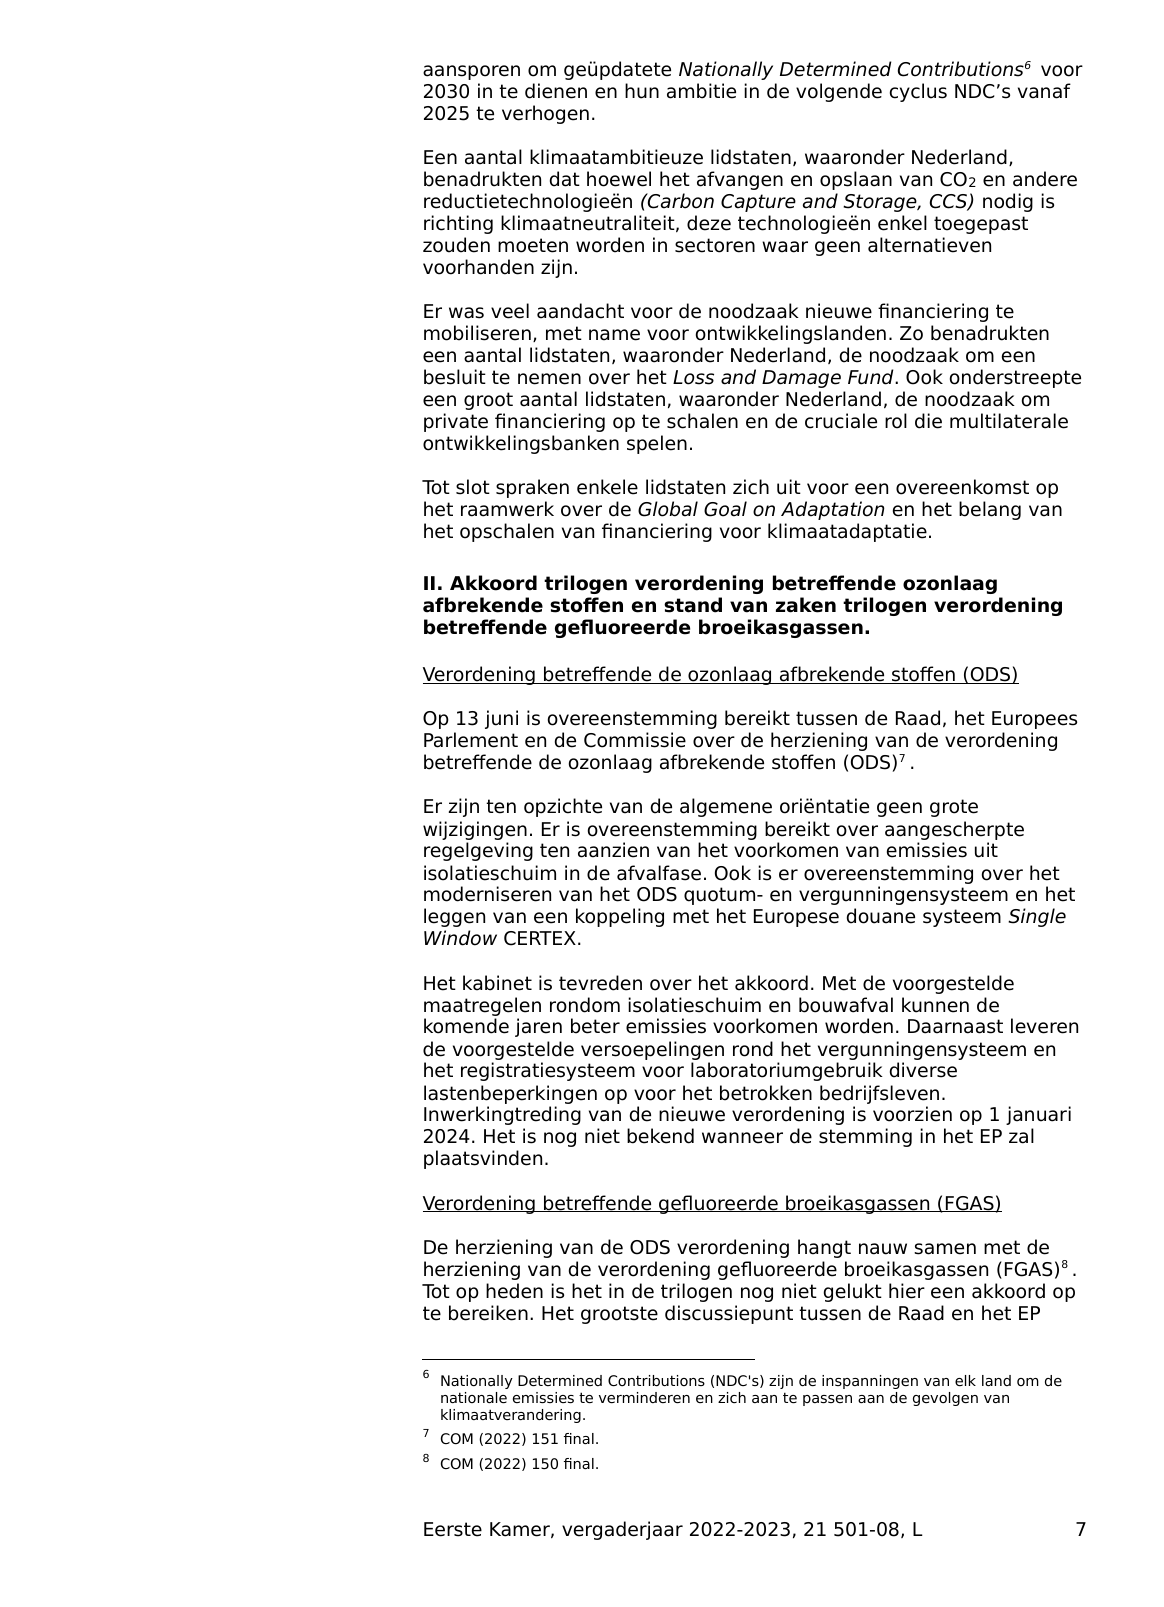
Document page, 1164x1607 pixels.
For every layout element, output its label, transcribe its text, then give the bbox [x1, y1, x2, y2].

text Nationally Determined Contributions (NDC's) zijn de inspanningen van elk land om de nationale emissies te verminderen en zich aan te passen aan de gevolgen van klimaatverandering. [422, 1368, 1087, 1424]
text aansporen om geüpdatete Nationally Determined Contributions voor 2030 in te dienen en hun ambitie in de volgende cyclus NDC’s vanaf 2025 te verhogen. [422, 59, 1087, 125]
text COM (2022) 151 final. [422, 1427, 1087, 1449]
subtitle Verordening betreffende de ozonlaag afbrekende stoffen (ODS) [422, 664, 1087, 686]
text De herziening van de ODS verordening hangt nauw samen met de herziening van de verordening gefluoreerde broeikasgassen (FGAS). Tot op heden is het in de trilogen nog niet gelukt hier een akkoord op te bereiken. Het grootste discussiepunt tussen de Raad en het EP [422, 1237, 1087, 1324]
text Het kabinet is tevreden over het akkoord. Met de voorgestelde maatregelen rondom isolatieschuim en bouwafval kunnen de komende jaren beter emissies voorkomen worden. Daarnaast leveren de voorgestelde versoepelingen rond het vergunningensysteem en het registratiesysteem voor laboratoriumgebruik diverse lastenbeperkingen op voor het betrokken bedrijfsleven. Inwerkingtreding van de nieuwe verordening is voorzien op 1 januari 2024. Het is nog niet bekend wanneer de stemming in het EP zal plaatsvinden. [422, 972, 1087, 1170]
text Er was veel aandacht voor de noodzaak nieuwe financiering te mobiliseren, met name voor ontwikkelingslanden. Zo benadrukten een aantal lidstaten, waaronder Nederland, de noodzaak om een besluit te nemen over het Loss and Damage Fund. Ook onderstreepte een groot aantal lidstaten, waaronder Nederland, de noodzaak om private financiering op te schalen en de cruciale rol die multilaterale ontwikkelingsbanken spelen. [422, 301, 1087, 455]
text Op 13 juni is overeenstemming bereikt tussen de Raad, het Europees Parlement en de Commissie over de herziening van de verordening betreffende de ozonlaag afbrekende stoffen (ODS). [422, 708, 1087, 774]
subtitle Verordening betreffende gefluoreerde broeikasgassen (FGAS) [422, 1192, 1087, 1214]
text Tot slot spraken enkele lidstaten zich uit voor een overeenkomst op het raamwerk over de Global Goal on Adaptation en het belang van het opschalen van financiering voor klimaatadaptatie. [422, 477, 1087, 543]
text Er zijn ten opzichte van de algemene oriëntatie geen grote wijzigingen. Er is overeenstemming bereikt over aangescherpte regelgeving ten aanzien van het voorkomen van emissies uit isolatieschuim in de afvalfase. Ook is er overeenstemming over het moderniseren van het ODS quotum- en vergunningensysteem en het leggen van een koppeling met het Europese douane systeem Single Window CERTEX. [422, 796, 1087, 950]
subtitle II. Akkoord trilogen verordening betreffende ozonlaag afbrekende stoffen en stand van zaken trilogen verordening betreffende gefluoreerde broeikasgassen. [422, 573, 1087, 639]
text COM (2022) 150 final. [422, 1452, 1087, 1474]
text Een aantal klimaatambitieuze lidstaten, waaronder Nederland, benadrukten dat hoewel het afvangen en opslaan van CO2 en andere reductietechnologieën (Carbon Capture and Storage, CCS) nodig is richting klimaatneutraliteit, deze technologieën enkel toegepast zouden moeten worden in sectoren waar geen alternatieven voorhanden zijn. [422, 147, 1087, 279]
